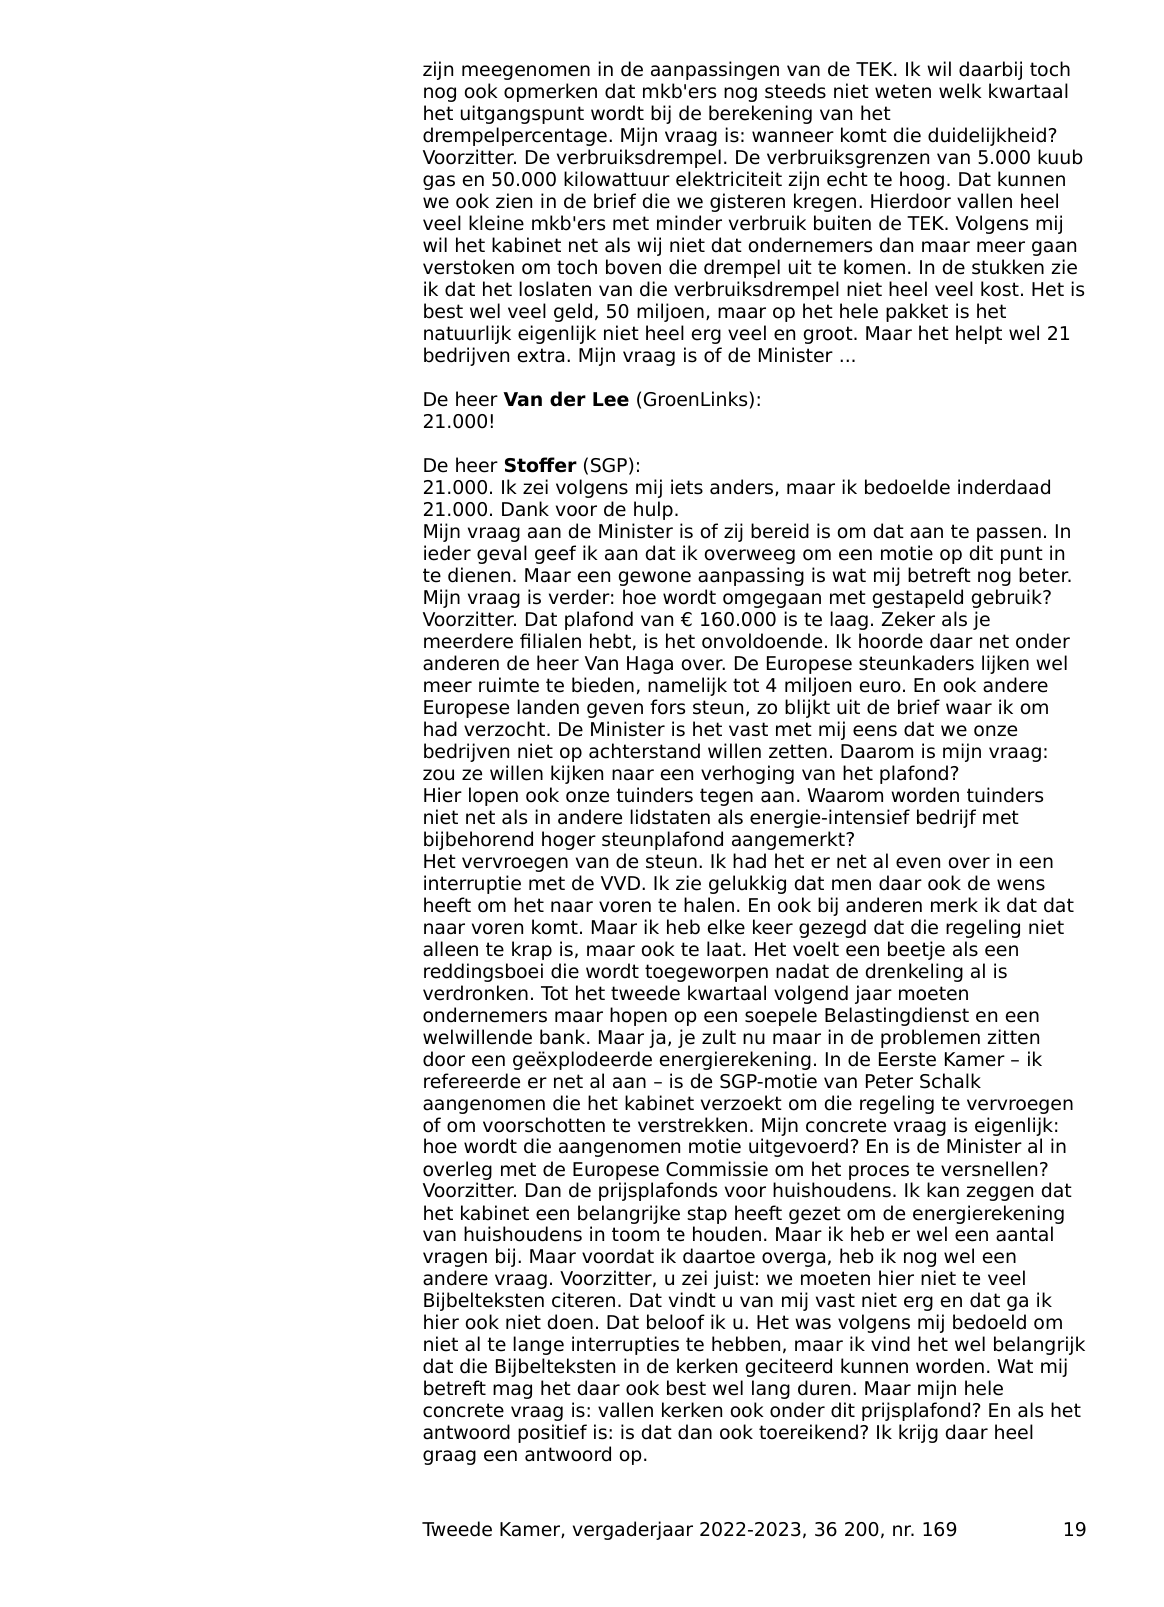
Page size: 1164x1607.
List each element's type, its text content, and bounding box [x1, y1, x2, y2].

text Voorzitter. Dan de prijsplafonds voor huishoudens. Ik kan zeggen dat het kabinet een belangrijke stap heeft gezet om de energierekening van huishoudens in toom te houden. Maar ik heb er wel een aantal vragen bij. Maar voordat ik daartoe overga, heb ik nog wel een andere vraag. Voorzitter, u zei juist: we moeten hier niet te veel Bijbelteksten citeren. Dat vindt u van mij vast niet erg en dat ga ik hier ook niet doen. Dat beloof ik u. Het was volgens mij bedoeld om niet al te lange interrupties te hebben, maar ik vind het wel belangrijk dat die Bijbelteksten in de kerken geciteerd kunnen worden. Wat mij betreft mag het daar ook best wel lang duren. Maar mijn hele concrete vraag is: vallen kerken ook onder dit prijsplafond? En als het antwoord positief is: is dat dan ook toereikend? Ik krijg daar heel graag een antwoord op. [422, 1180, 1087, 1466]
text Voorzitter. Dat plafond van € 160.000 is te laag. Zeker als je meerdere filialen hebt, is het onvoldoende. Ik hoorde daar net onder anderen de heer Van Haga over. De Europese steunkaders lijken wel meer ruimte te bieden, namelijk tot 4 miljoen euro. En ook andere Europese landen geven fors steun, zo blijkt uit de brief waar ik om had verzocht. De Minister is het vast met mij eens dat we onze bedrijven niet op achterstand willen zetten. Daarom is mijn vraag: zou ze willen kijken naar een verhoging van het plafond? [422, 609, 1087, 785]
text De heer Stoffer (SGP): [422, 455, 1087, 477]
text Hier lopen ook onze tuinders tegen aan. Waarom worden tuinders niet net als in andere lidstaten als energie-intensief bedrijf met bijbehorend hoger steunplafond aangemerkt? [422, 785, 1087, 851]
text Voorzitter. De verbruiksdrempel. De verbruiksgrenzen van 5.000 kuub gas en 50.000 kilowattuur elektriciteit zijn echt te hoog. Dat kunnen we ook zien in de brief die we gisteren kregen. Hierdoor vallen heel veel kleine mkb'ers met minder verbruik buiten de TEK. Volgens mij wil het kabinet net als wij niet dat ondernemers dan maar meer gaan verstoken om toch boven die drempel uit te komen. In de stukken zie ik dat het loslaten van die verbruiksdrempel niet heel veel kost. Het is best wel veel geld, 50 miljoen, maar op het hele pakket is het natuurlijk eigenlijk niet heel erg veel en groot. Maar het helpt wel 21 bedrijven extra. Mijn vraag is of de Minister ... [422, 147, 1087, 367]
text De heer Van der Lee (GroenLinks): [422, 389, 1087, 411]
text Het vervroegen van de steun. Ik had het er net al even over in een interruptie met de VVD. Ik zie gelukkig dat men daar ook de wens heeft om het naar voren te halen. En ook bij anderen merk ik dat dat naar voren komt. Maar ik heb elke keer gezegd dat die regeling niet alleen te krap is, maar ook te laat. Het voelt een beetje als een reddingsboei die wordt toegeworpen nadat de drenkeling al is verdronken. Tot het tweede kwartaal volgend jaar moeten ondernemers maar hopen op een soepele Belastingdienst en een welwillende bank. Maar ja, je zult nu maar in de problemen zitten door een geëxplodeerde energierekening. In de Eerste Kamer – ik refereerde er net al aan – is de SGP-motie van Peter Schalk aangenomen die het kabinet verzoekt om die regeling te vervroegen of om voorschotten te verstrekken. Mijn concrete vraag is eigenlijk: hoe wordt die aangenomen motie uitgevoerd? En is de Minister al in overleg met de Europese Commissie om het proces te versnellen? [422, 851, 1087, 1180]
text zijn meegenomen in de aanpassingen van de TEK. Ik wil daarbij toch nog ook opmerken dat mkb'ers nog steeds niet weten welk kwartaal het uitgangspunt wordt bij de berekening van het drempelpercentage. Mijn vraag is: wanneer komt die duidelijkheid? [422, 59, 1087, 147]
text Mijn vraag aan de Minister is of zij bereid is om dat aan te passen. In ieder geval geef ik aan dat ik overweeg om een motie op dit punt in te dienen. Maar een gewone aanpassing is wat mij betreft nog beter. Mijn vraag is verder: hoe wordt omgegaan met gestapeld gebruik? [422, 521, 1087, 609]
text 21.000. Ik zei volgens mij iets anders, maar ik bedoelde inderdaad 21.000. Dank voor de hulp. [422, 477, 1087, 521]
text 21.000! [422, 411, 1087, 433]
